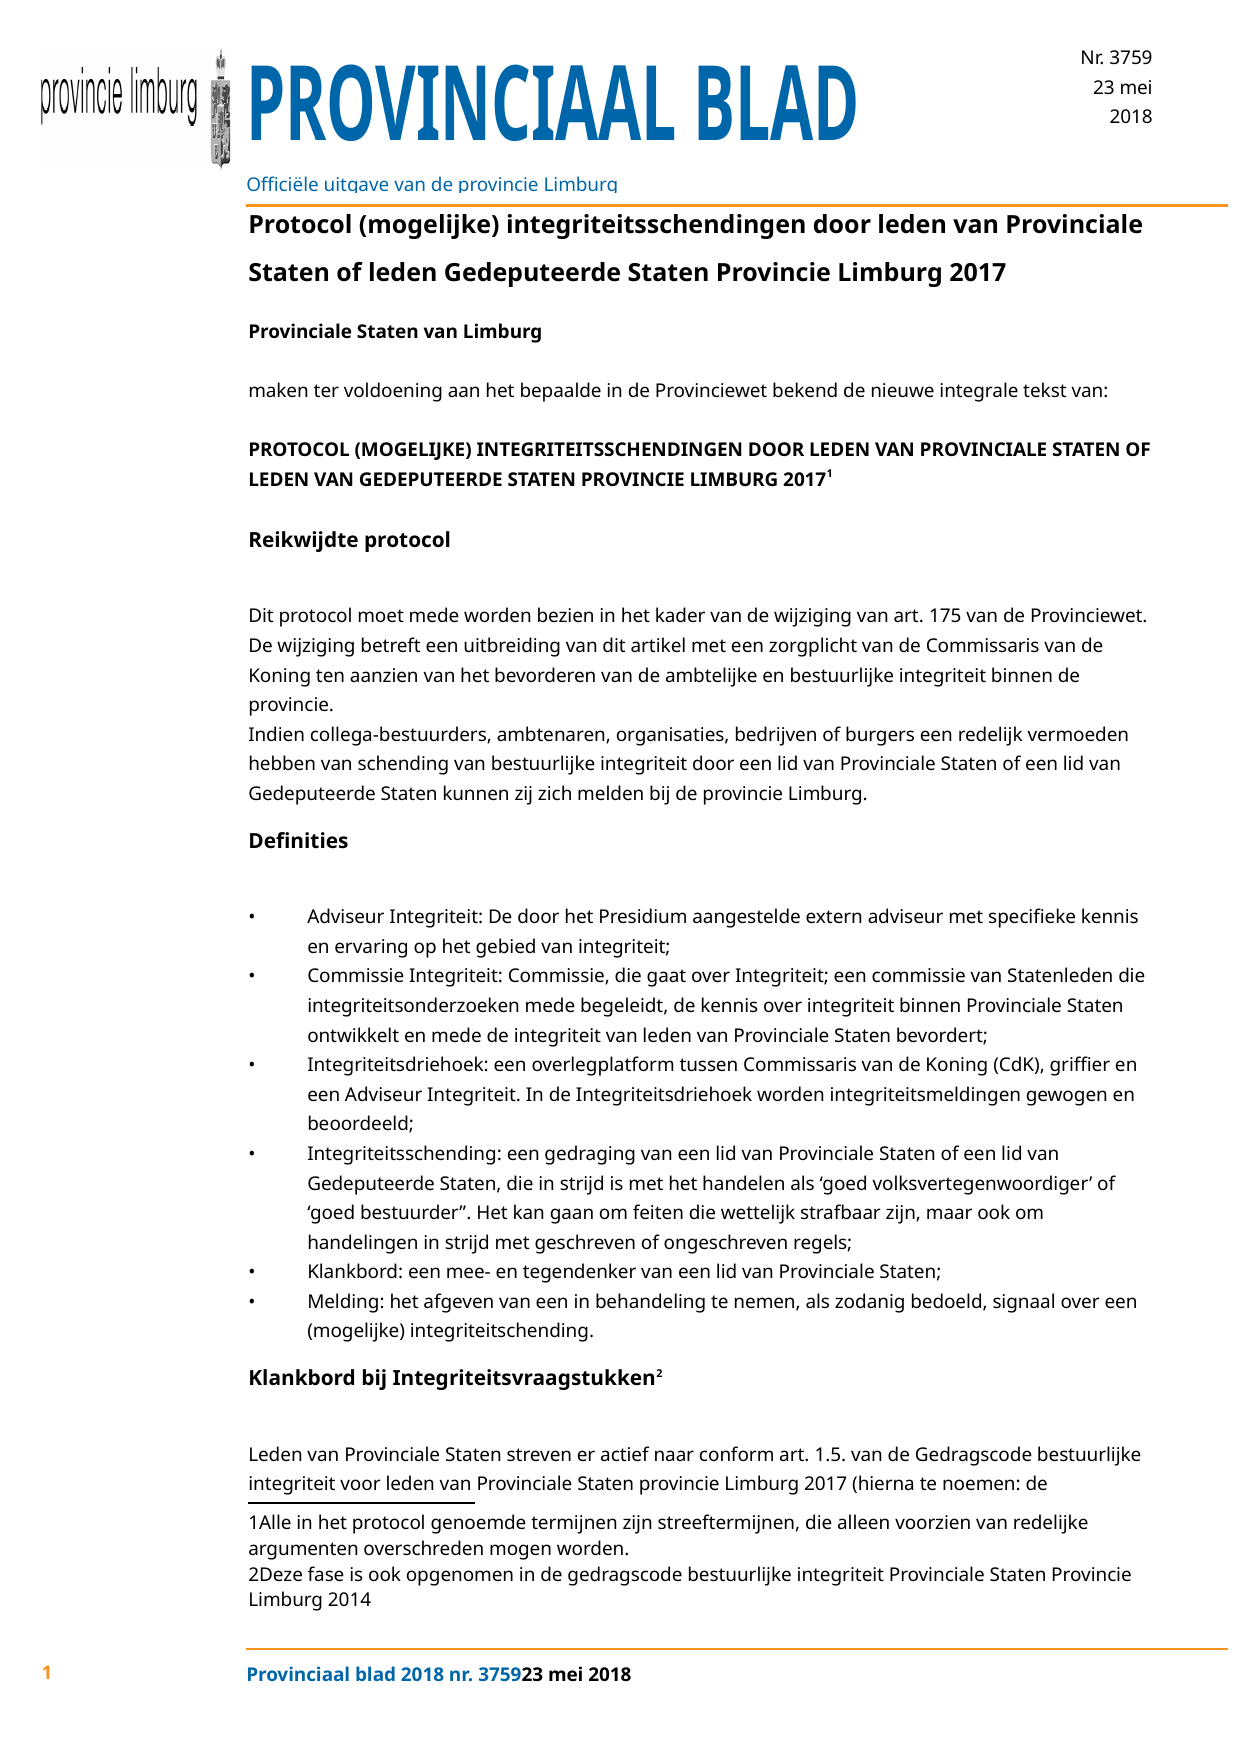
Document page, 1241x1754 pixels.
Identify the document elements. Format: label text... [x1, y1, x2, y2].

text Reikwijdte protocol [248, 525, 1152, 553]
text maken ter voldoening aan het bepaalde in de Provinciewet bekend de nieuwe integrale tekst van: [248, 377, 1152, 403]
text Dit protocol moet mede worden bezien in het kader van de wijziging van art. 175 van de Provinciewet. De wijziging betreft een uitbreiding van dit artikel met een zorgplicht van de Commissaris van de Koning ten aanzien van het bevorderen van de ambtelijke en bestuurlijke integriteit binnen de provincie. [248, 603, 1152, 717]
list Integriteitsschending: een gedraging van een lid van Provinciale Staten of een lid van Gedeputeerde Staten, die in strijd is met het handelen als ‘goed volksvertegenwoordiger’ of ‘goed bestuurder”. Het kan gaan om feiten die wettelijk strafbaar zijn, maar ook om handelingen in strijd met geschreven of ongeschreven regels; [248, 1140, 1152, 1255]
text Leden van Provinciale Staten streven er actief naar conform art. 1.5. van de Gedragscode bestuurlijke integriteit voor leden van Provinciale Staten provincie Limburg 2017 (hierna te noemen: de [248, 1441, 1152, 1496]
list Adviseur Integriteit: De door het Presidium aangestelde extern adviseur met specifieke kennis en ervaring op het gebied van integriteit; [248, 903, 1152, 959]
text Definities [248, 826, 1152, 854]
list Commissie Integriteit: Commissie, die gaat over Integriteit; een commissie van Statenleden die integriteitsonderzoeken mede begeleidt, de kennis over integriteit binnen Provinciale Staten ontwikkelt en mede de integriteit van leden van Provinciale Staten bevordert; [248, 963, 1152, 1048]
text Indien collega-bestuurders, ambtenaren, organisaties, bedrijven of burgers een redelijk vermoeden hebben van schending van bestuurlijke integriteit door een lid van Provinciale Staten of een lid van Gedeputeerde Staten kunnen zij zich melden bij de provincie Limburg. [248, 721, 1152, 806]
text Alle in het protocol genoemde termijnen zijn streeftermijnen, die alleen voorzien van redelijke argumenten overschreden mogen worden. [248, 1509, 1152, 1561]
text Provinciale Staten van Limburg [248, 318, 1152, 344]
text PROTOCOL (MOGELIJKE) INTEGRITEITSSCHENDINGEN DOOR LEDEN VAN PROVINCIALE STATEN OF LEDEN VAN GEDEPUTEERDE STATEN PROVINCIE LIMBURG 2017 [248, 436, 1152, 492]
list Melding: het afgeven van een in behandeling te nemen, als zodanig bedoeld, signaal over een (mogelijke) integriteitschending. [248, 1288, 1152, 1343]
text Klankbord bij Integriteitsvraagstukken [248, 1363, 1152, 1392]
list Klankbord: een mee- en tegendenker van een lid van Provinciale Staten; [248, 1258, 1152, 1284]
list Integriteitsdriehoek: een overlegplatform tussen Commissaris van de Koning (CdK), griffier en een Adviseur Integriteit. In de Integriteitsdriehoek worden integriteitsmeldingen gewogen en beoordeeld; [248, 1051, 1152, 1136]
picture [41, 47, 231, 172]
text Protocol (mogelijke) integriteitsschendingen door leden van Provinciale Staten of leden Gedeputeerde Staten Provincie Limburg 2017 [248, 207, 1152, 288]
text Deze fase is ook opgenomen in de gedragscode bestuurlijke integriteit Provinciale Staten Provincie Limburg 2014 [248, 1561, 1152, 1612]
